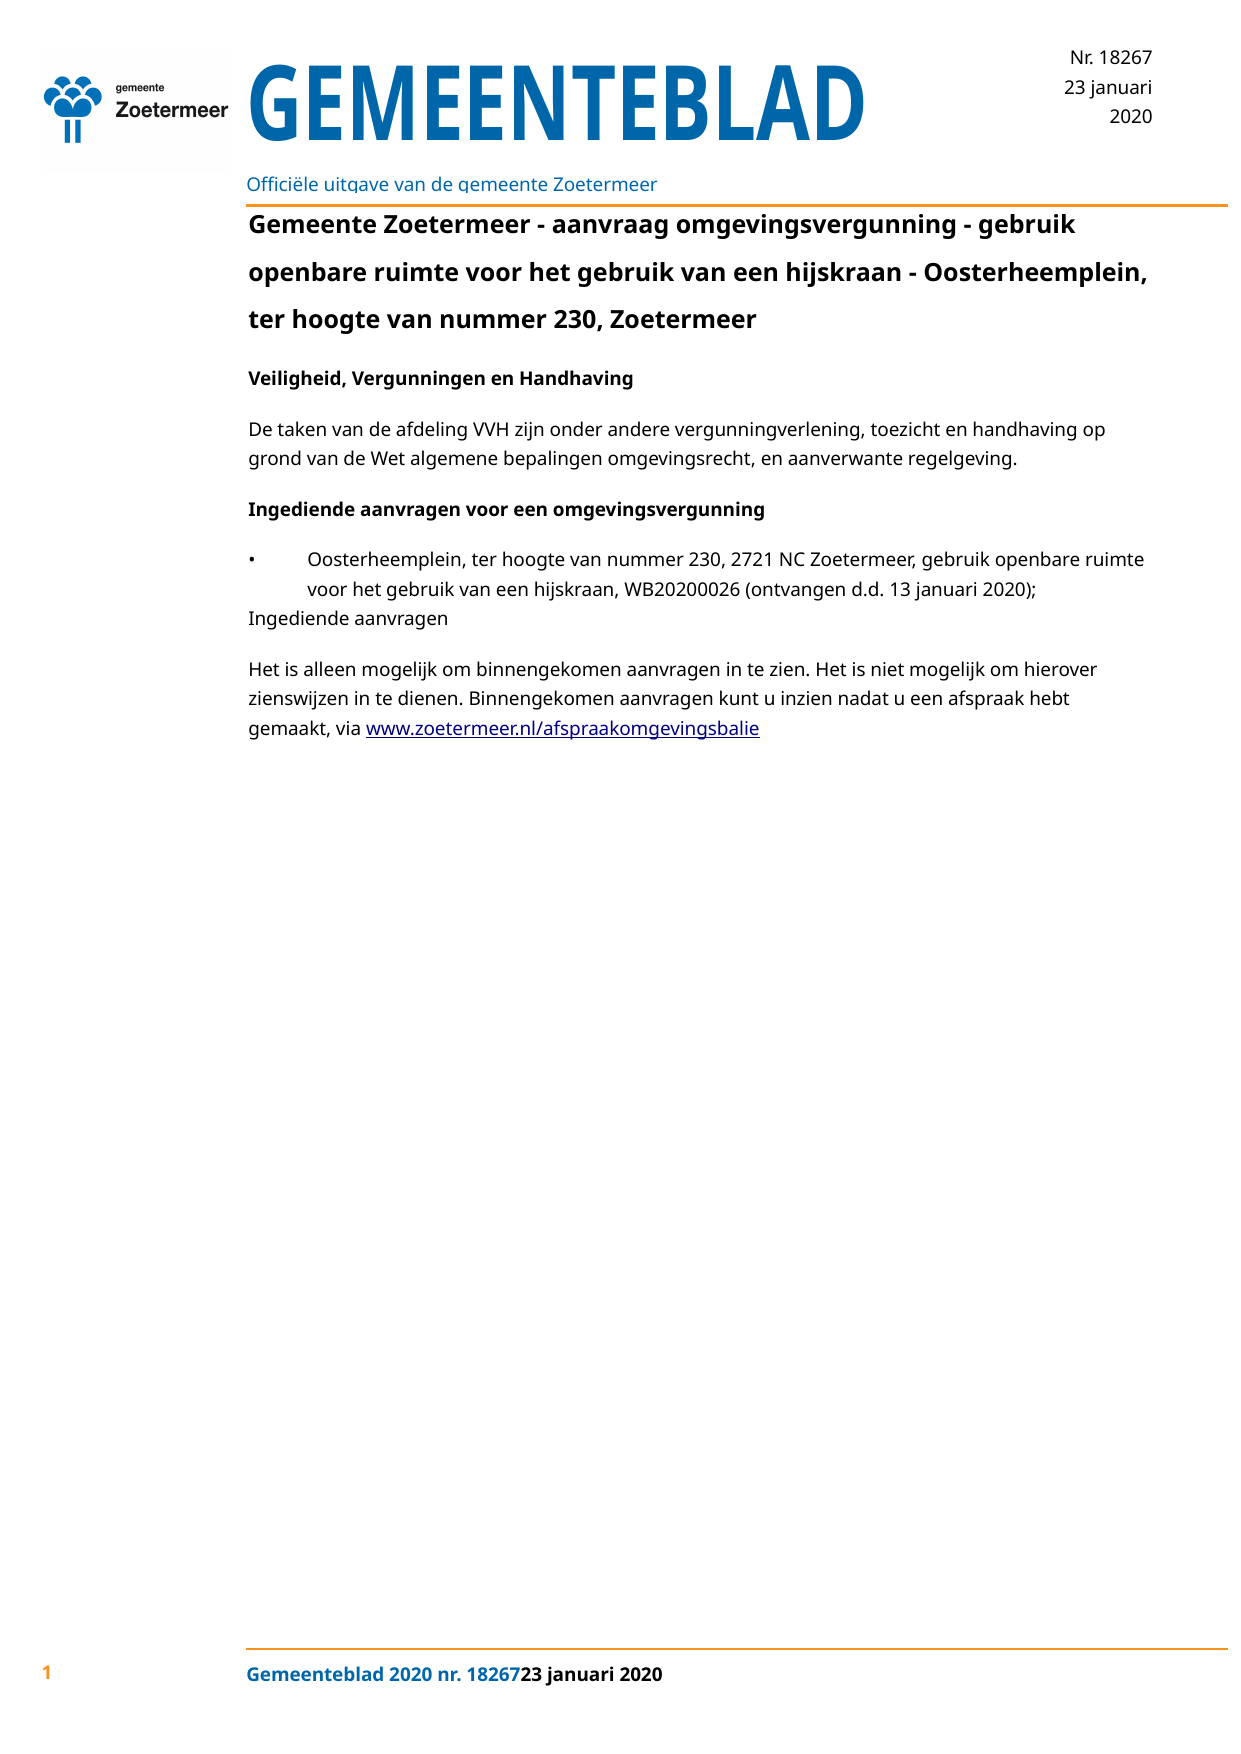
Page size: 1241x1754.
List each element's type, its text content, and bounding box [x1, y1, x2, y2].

picture [41, 47, 231, 172]
text Ingediende aanvragen [248, 606, 1152, 631]
text Het is alleen mogelijk om binnengekomen aanvragen in te zien. Het is niet mogelijk om hierover zienswijzen in te dienen. Binnengekomen aanvragen kunt u inzien nadat u een afspraak hebt gemaakt, via www.zoetermeer.nl/afspraakomgevingsbalie [248, 656, 1152, 741]
text Ingediende aanvragen voor een omgevingsvergunning [248, 496, 1152, 522]
text Veiligheid, Vergunningen en Handhaving [248, 366, 1152, 391]
text Gemeente Zoetermeer - aanvraag omgevingsvergunning - gebruik openbare ruimte voor het gebruik van een hijskraan - Oosterheemplein, ter hoogte van nummer 230, Zoetermeer [248, 207, 1152, 336]
list Oosterheemplein, ter hoogte van nummer 230, 2721 NC Zoetermeer, gebruik openbare ruimte voor het gebruik van een hijskraan, WB20200026 (ontvangen d.d. 13 januari 2020); [248, 546, 1152, 602]
text De taken van de afdeling VVH zijn onder andere vergunningverlening, toezicht en handhaving op grond van de Wet algemene bepalingen omgevingsrecht, en aanverwante regelgeving. [248, 416, 1152, 471]
